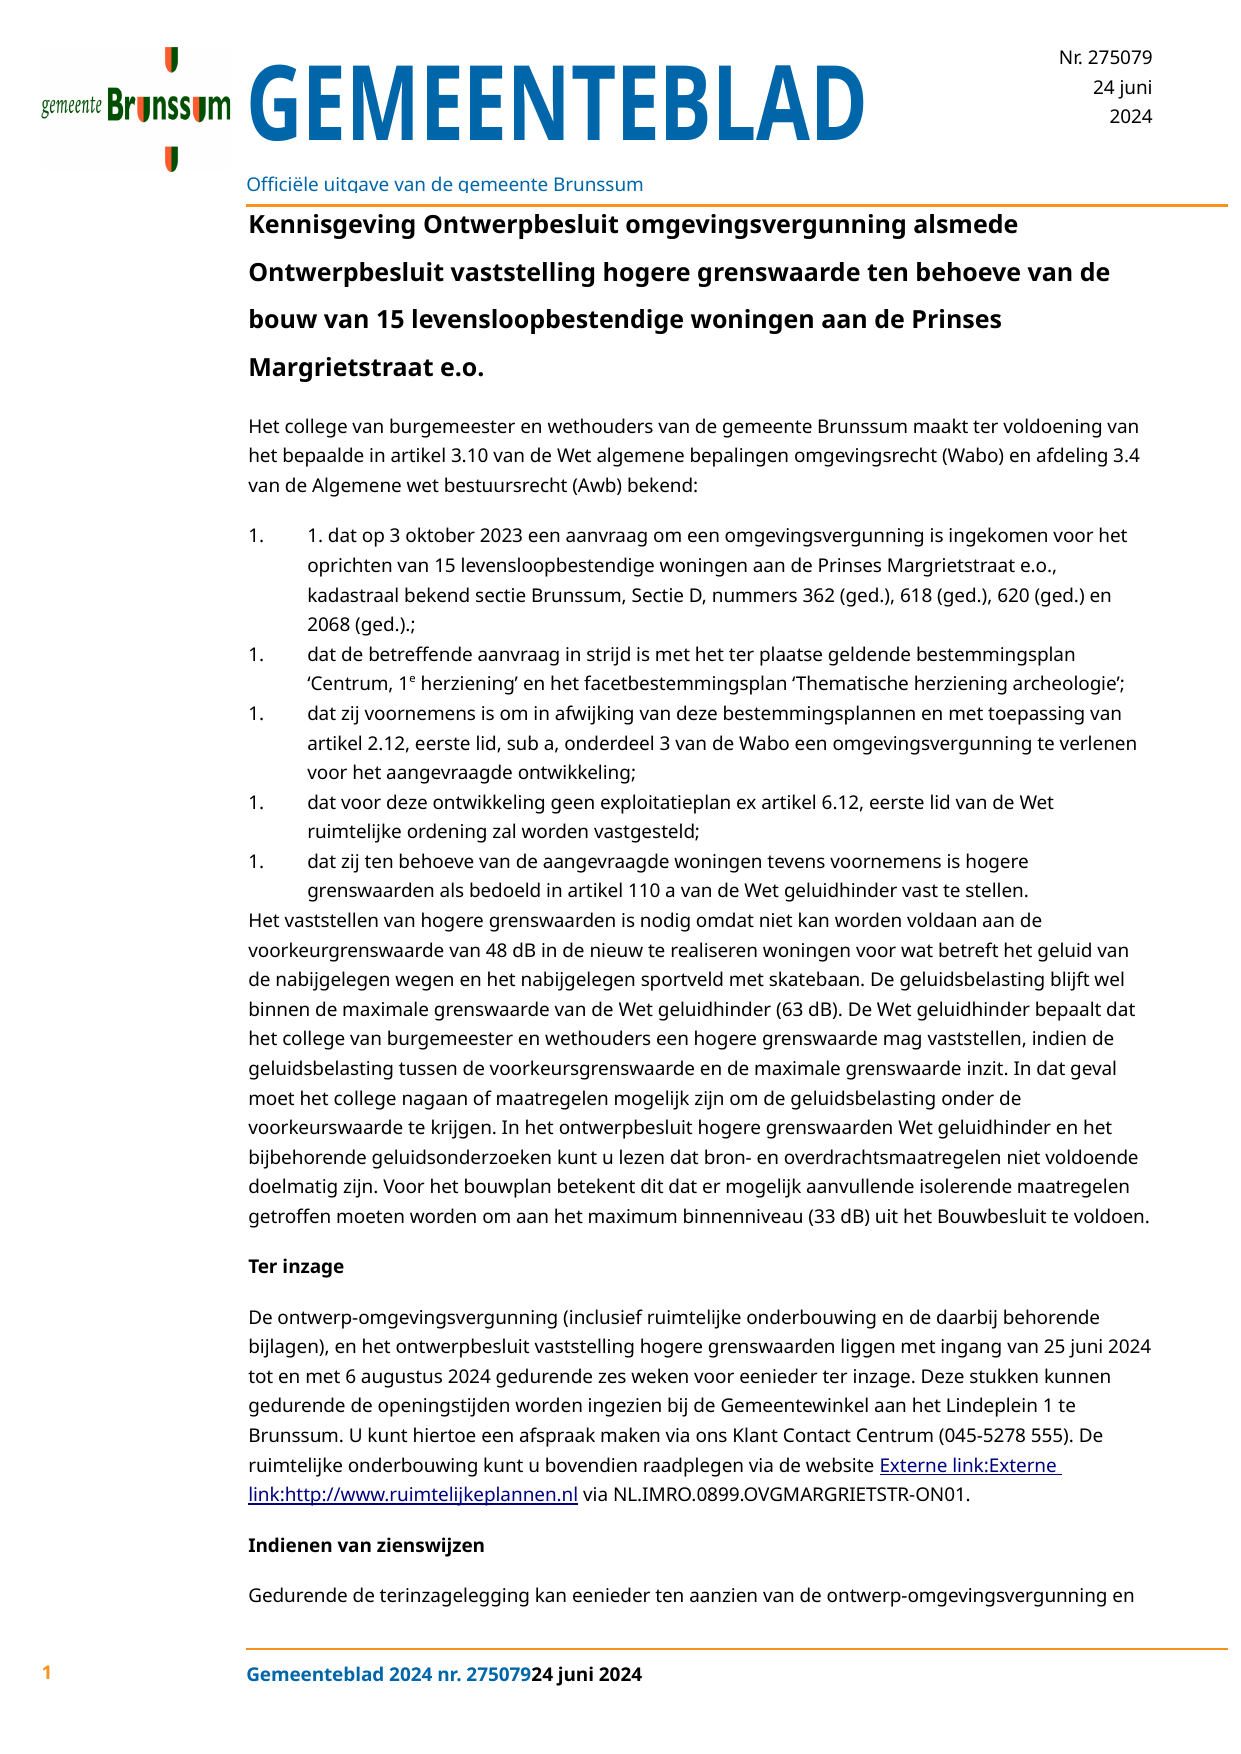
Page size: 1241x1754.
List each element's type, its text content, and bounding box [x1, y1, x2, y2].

text Ter inzage [248, 1253, 1152, 1279]
list dat voor deze ontwikkeling geen exploitatieplan ex artikel 6.12, eerste lid van de Wet ruimtelijke ordening zal worden vastgesteld; [248, 789, 1152, 844]
text Het vaststellen van hogere grenswaarden is nodig omdat niet kan worden voldaan aan de voorkeurgrenswaarde van 48 dB in de nieuw te realiseren woningen voor wat betreft het geluid van de nabijgelegen wegen en het nabijgelegen sportveld met skatebaan. De geluidsbelasting blijft wel binnen de maximale grenswaarde van de Wet geluidhinder (63 dB). De Wet geluidhinder bepaalt dat het college van burgemeester en wethouders een hogere grenswaarde mag vaststellen, indien de geluidsbelasting tussen de voorkeursgrenswaarde en de maximale grenswaarde inzit. In dat geval moet het college nagaan of maatregelen mogelijk zijn om de geluidsbelasting onder de voorkeurswaarde te krijgen. In het ontwerpbesluit hogere grenswaarden Wet geluidhinder en het bijbehorende geluidsonderzoeken kunt u lezen dat bron- en overdrachtsmaatregelen niet voldoende doelmatig zijn. Voor het bouwplan betekent dit dat er mogelijk aanvullende isolerende maatregelen getroffen moeten worden om aan het maximum binnenniveau (33 dB) uit het Bouwbesluit te voldoen. [248, 907, 1152, 1229]
list dat zij voornemens is om in afwijking van deze bestemmingsplannen en met toepassing van artikel 2.12, eerste lid, sub a, onderdeel 3 van de Wabo een omgevingsvergunning te verlenen voor het aangevraagde ontwikkeling; [248, 700, 1152, 785]
text Gedurende de terinzagelegging kan eenieder ten aanzien van de ontwerp-omgevingsvergunning en [248, 1582, 1152, 1608]
text Kennisgeving Ontwerpbesluit omgevingsvergunning alsmede Ontwerpbesluit vaststelling hogere grenswaarde ten behoeve van de bouw van 15 levensloopbestendige woningen aan de Prinses Margrietstraat e.o. [248, 207, 1152, 384]
picture [41, 47, 231, 172]
list dat de betreffende aanvraag in strijd is met het ter plaatse geldende bestemmingsplan ‘Centrum, 1e herziening’ en het facetbestemmingsplan ‘Thematische herziening archeologie’; [248, 641, 1152, 696]
list 1. dat op 3 oktober 2023 een aanvraag om een omgevingsvergunning is ingekomen voor het oprichten van 15 levensloopbestendige woningen aan de Prinses Margrietstraat e.o., kadastraal bekend sectie Brunssum, Sectie D, nummers 362 (ged.), 618 (ged.), 620 (ged.) en 2068 (ged.).; [248, 523, 1152, 637]
text Het college van burgemeester en wethouders van de gemeente Brunssum maakt ter voldoening van het bepaalde in artikel 3.10 van de Wet algemene bepalingen omgevingsrecht (Wabo) en afdeling 3.4 van de Algemene wet bestuursrecht (Awb) bekend: [248, 413, 1152, 498]
text Indienen van zienswijzen [248, 1532, 1152, 1558]
text De ontwerp-omgevingsvergunning (inclusief ruimtelijke onderbouwing en de daarbij behorende bijlagen), en het ontwerpbesluit vaststelling hogere grenswaarden liggen met ingang van 25 juni 2024 tot en met 6 augustus 2024 gedurende zes weken voor eenieder ter inzage. Deze stukken kunnen gedurende de openingstijden worden ingezien bij de Gemeentewinkel aan het Lindeplein 1 te Brunssum. U kunt hiertoe een afspraak maken via ons Klant Contact Centrum (045-5278 555). De ruimtelijke onderbouwing kunt u bovendien raadplegen via de website Externe link:Externe link:http://www.ruimtelijkeplannen.nl via NL.IMRO.0899.OVGMARGRIETSTR-ON01. [248, 1304, 1152, 1507]
list dat zij ten behoeve van de aangevraagde woningen tevens voornemens is hogere grenswaarden als bedoeld in artikel 110 a van de Wet geluidhinder vast te stellen. [248, 848, 1152, 903]
